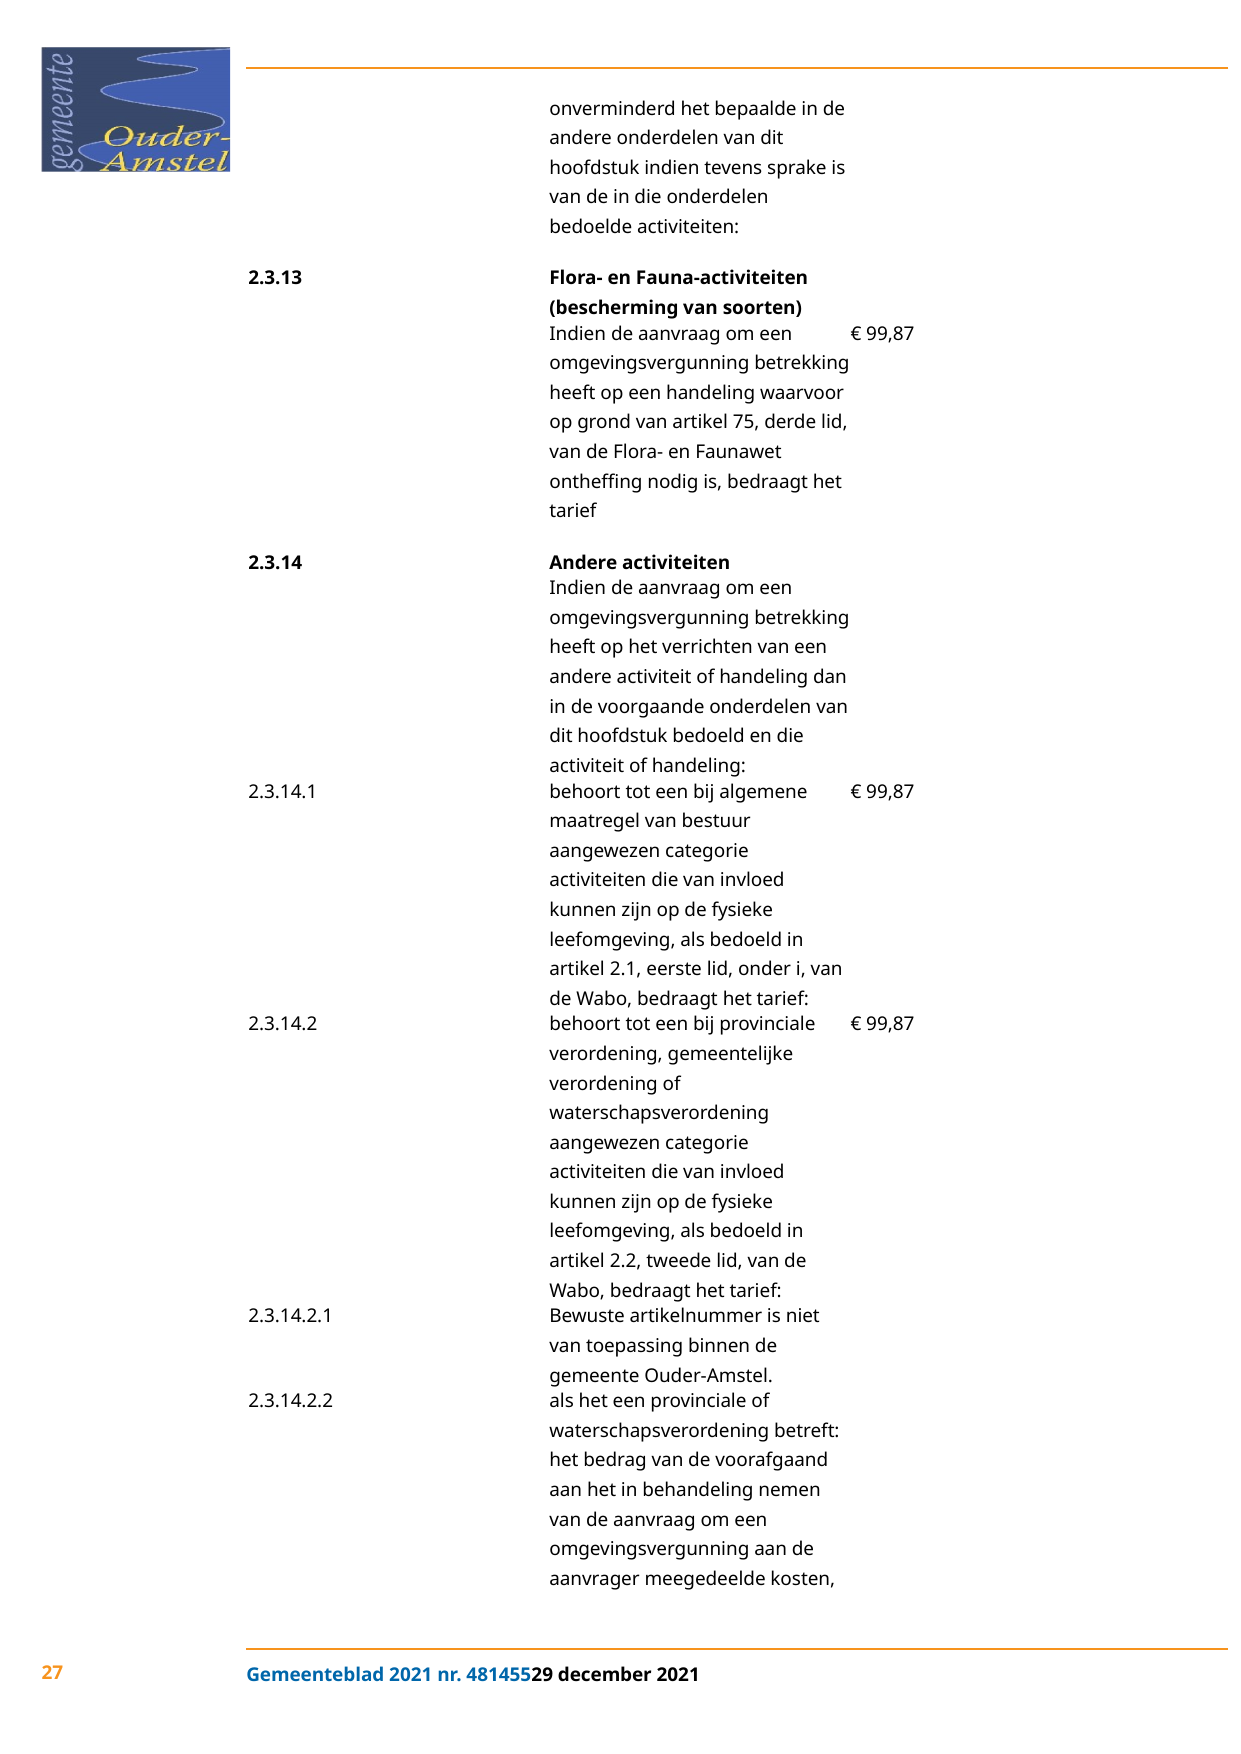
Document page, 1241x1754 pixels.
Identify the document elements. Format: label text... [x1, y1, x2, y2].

table_cell [549, 239, 850, 264]
table_cell [850, 549, 1152, 574]
table_cell [850, 1388, 1152, 1591]
table_cell [549, 523, 850, 549]
table_cell 2.3.14 [248, 549, 549, 574]
table_cell behoort tot een bij provinciale verordening, gemeentelijke verordening of waterschapsverordening aangewezen categorie activiteiten die van invloed kunnen zijn op de fysieke leefomgeving, als bedoeld in artikel 2.2, tweede lid, van de Wabo, bedraagt het tarief: [549, 1011, 850, 1303]
table_cell [248, 320, 549, 523]
table_cell [850, 1303, 1152, 1387]
table_cell [248, 95, 549, 239]
table_cell Indien de aanvraag om een omgevingsvergunning betrekking heeft op een handeling waarvoor op grond van artikel 75, derde lid, van de Flora- en Faunawet ontheffing nodig is, bedraagt het tarief [549, 320, 850, 523]
table_cell 2.3.13 [248, 265, 549, 320]
table_cell [248, 523, 549, 549]
table_cell € 99,87 [850, 778, 1152, 1011]
table_cell als het een provinciale of waterschapsverordening betreft: het bedrag van de voorafgaand aan het in behandeling nemen van de aanvraag om een omgevingsvergunning aan de aanvrager meegedeelde kosten, [549, 1388, 850, 1591]
table_cell € 99,87 [850, 320, 1152, 523]
table_cell 2.3.14.2.1 [248, 1303, 549, 1387]
table_cell 2.3.14.2 [248, 1011, 549, 1303]
table_cell [850, 95, 1152, 239]
table_cell [248, 575, 549, 778]
table_cell onverminderd het bepaalde in de andere onderdelen van dit hoofdstuk indien tevens sprake is van de in die onderdelen bedoelde activiteiten: [549, 95, 850, 239]
table_cell 2.3.14.1 [248, 778, 549, 1011]
table_cell [850, 523, 1152, 549]
table_cell behoort tot een bij algemene maatregel van bestuur aangewezen categorie activiteiten die van invloed kunnen zijn op de fysieke leefomgeving, als bedoeld in artikel 2.1, eerste lid, onder i, van de Wabo, bedraagt het tarief: [549, 778, 850, 1011]
table_cell [850, 239, 1152, 264]
table_cell [248, 239, 549, 264]
table_cell [850, 265, 1152, 320]
table_cell Flora- en Fauna-activiteiten (bescherming van soorten) [549, 265, 850, 320]
table_cell 2.3.14.2.2 [248, 1388, 549, 1591]
picture [41, 47, 231, 172]
table_cell Andere activiteiten [549, 549, 850, 574]
table_cell Bewuste artikelnummer is niet van toepassing binnen de gemeente Ouder-Amstel. [549, 1303, 850, 1387]
table_cell [850, 575, 1152, 778]
table_cell € 99,87 [850, 1011, 1152, 1303]
table_cell Indien de aanvraag om een omgevingsvergunning betrekking heeft op het verrichten van een andere activiteit of handeling dan in de voorgaande onderdelen van dit hoofdstuk bedoeld en die activiteit of handeling: [549, 575, 850, 778]
